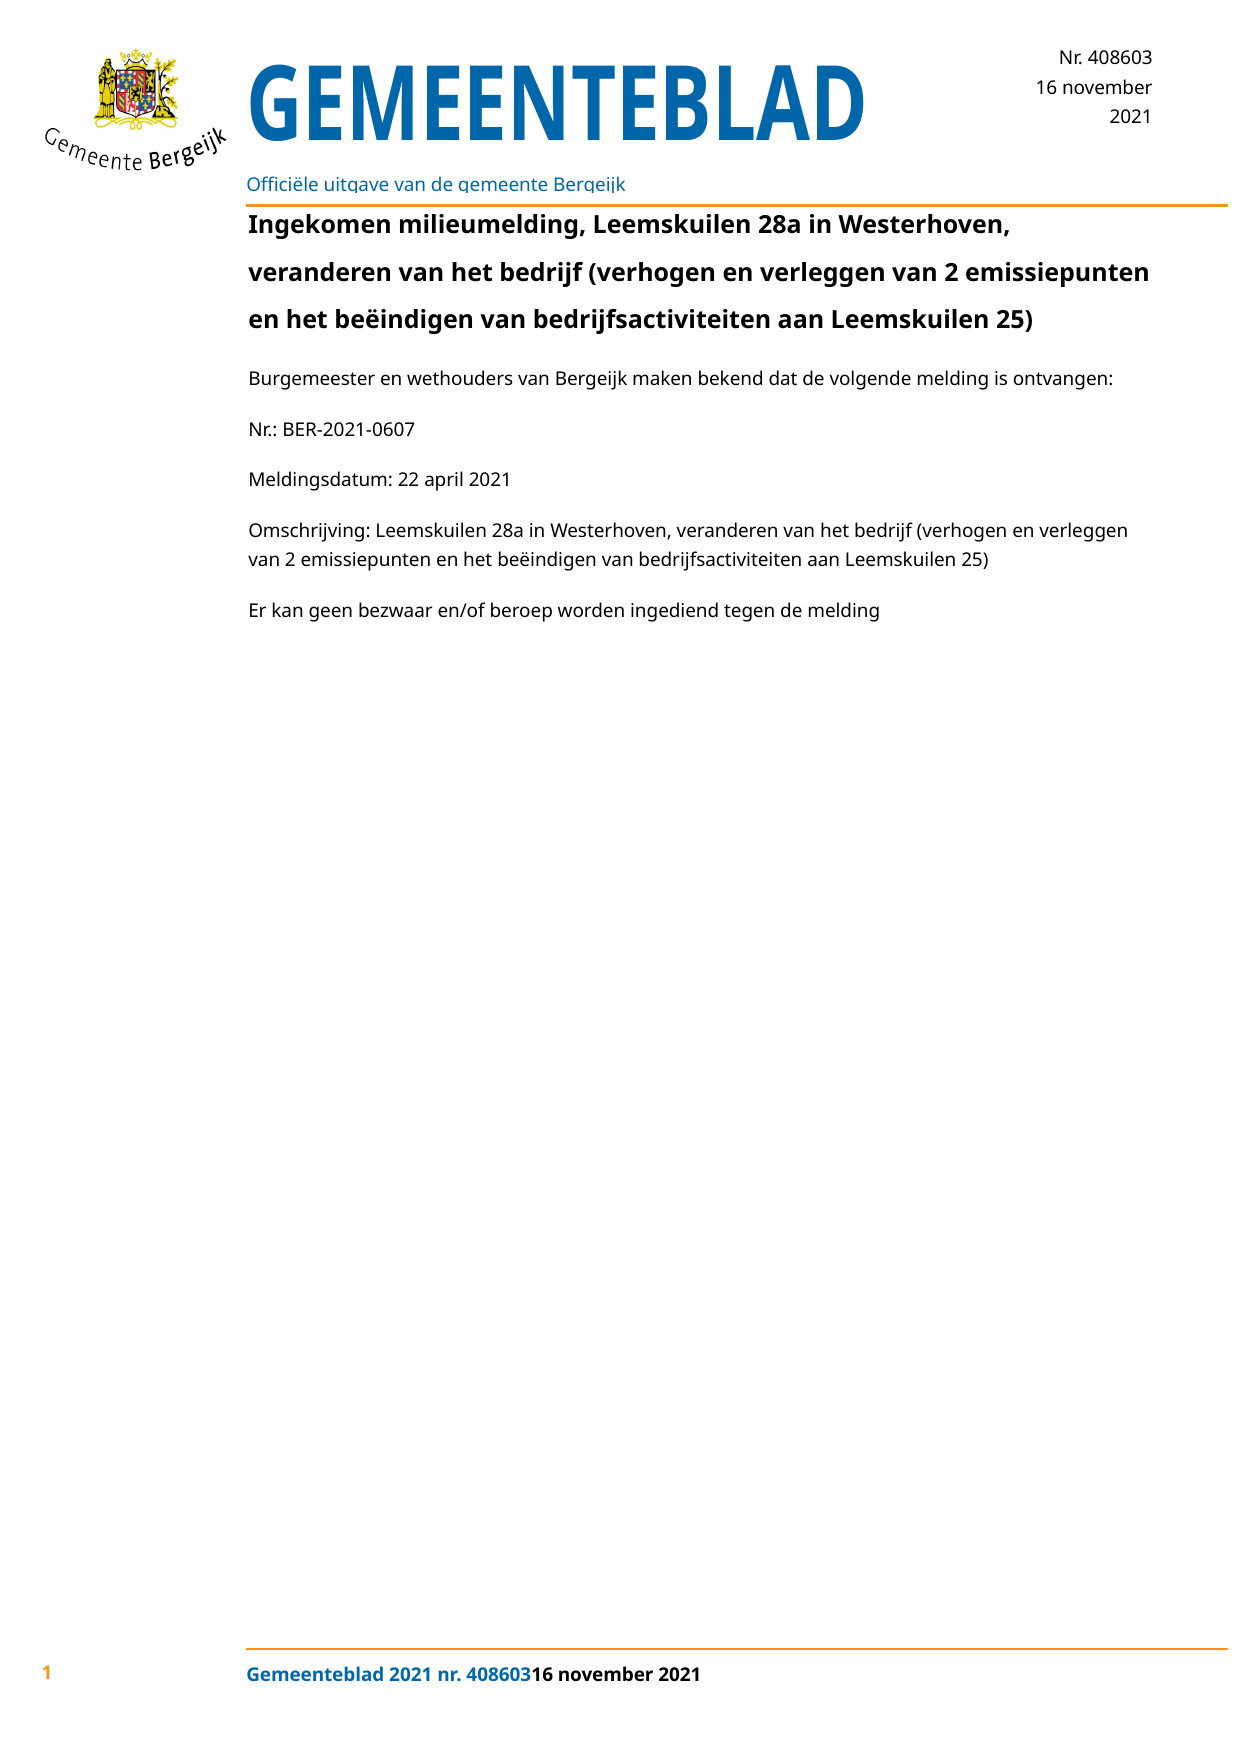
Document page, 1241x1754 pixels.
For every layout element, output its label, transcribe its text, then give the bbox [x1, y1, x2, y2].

text Ingekomen milieumelding, Leemskuilen 28a in Westerhoven, veranderen van het bedrijf (verhogen en verleggen van 2 emissiepunten en het beëindigen van bedrijfsactiviteiten aan Leemskuilen 25) [248, 207, 1152, 336]
text Er kan geen bezwaar en/of beroep worden ingediend tegen de melding [248, 597, 1152, 622]
text Omschrijving: Leemskuilen 28a in Westerhoven, veranderen van het bedrijf (verhogen en verleggen van 2 emissiepunten en het beëindigen van bedrijfsactiviteiten aan Leemskuilen 25) [248, 517, 1152, 572]
picture [41, 47, 231, 172]
text Meldingsdatum: 22 april 2021 [248, 466, 1152, 492]
text Nr.: BER-2021-0607 [248, 416, 1152, 442]
text Burgemeester en wethouders van Bergeijk maken bekend dat de volgende melding is ontvangen: [248, 366, 1152, 391]
